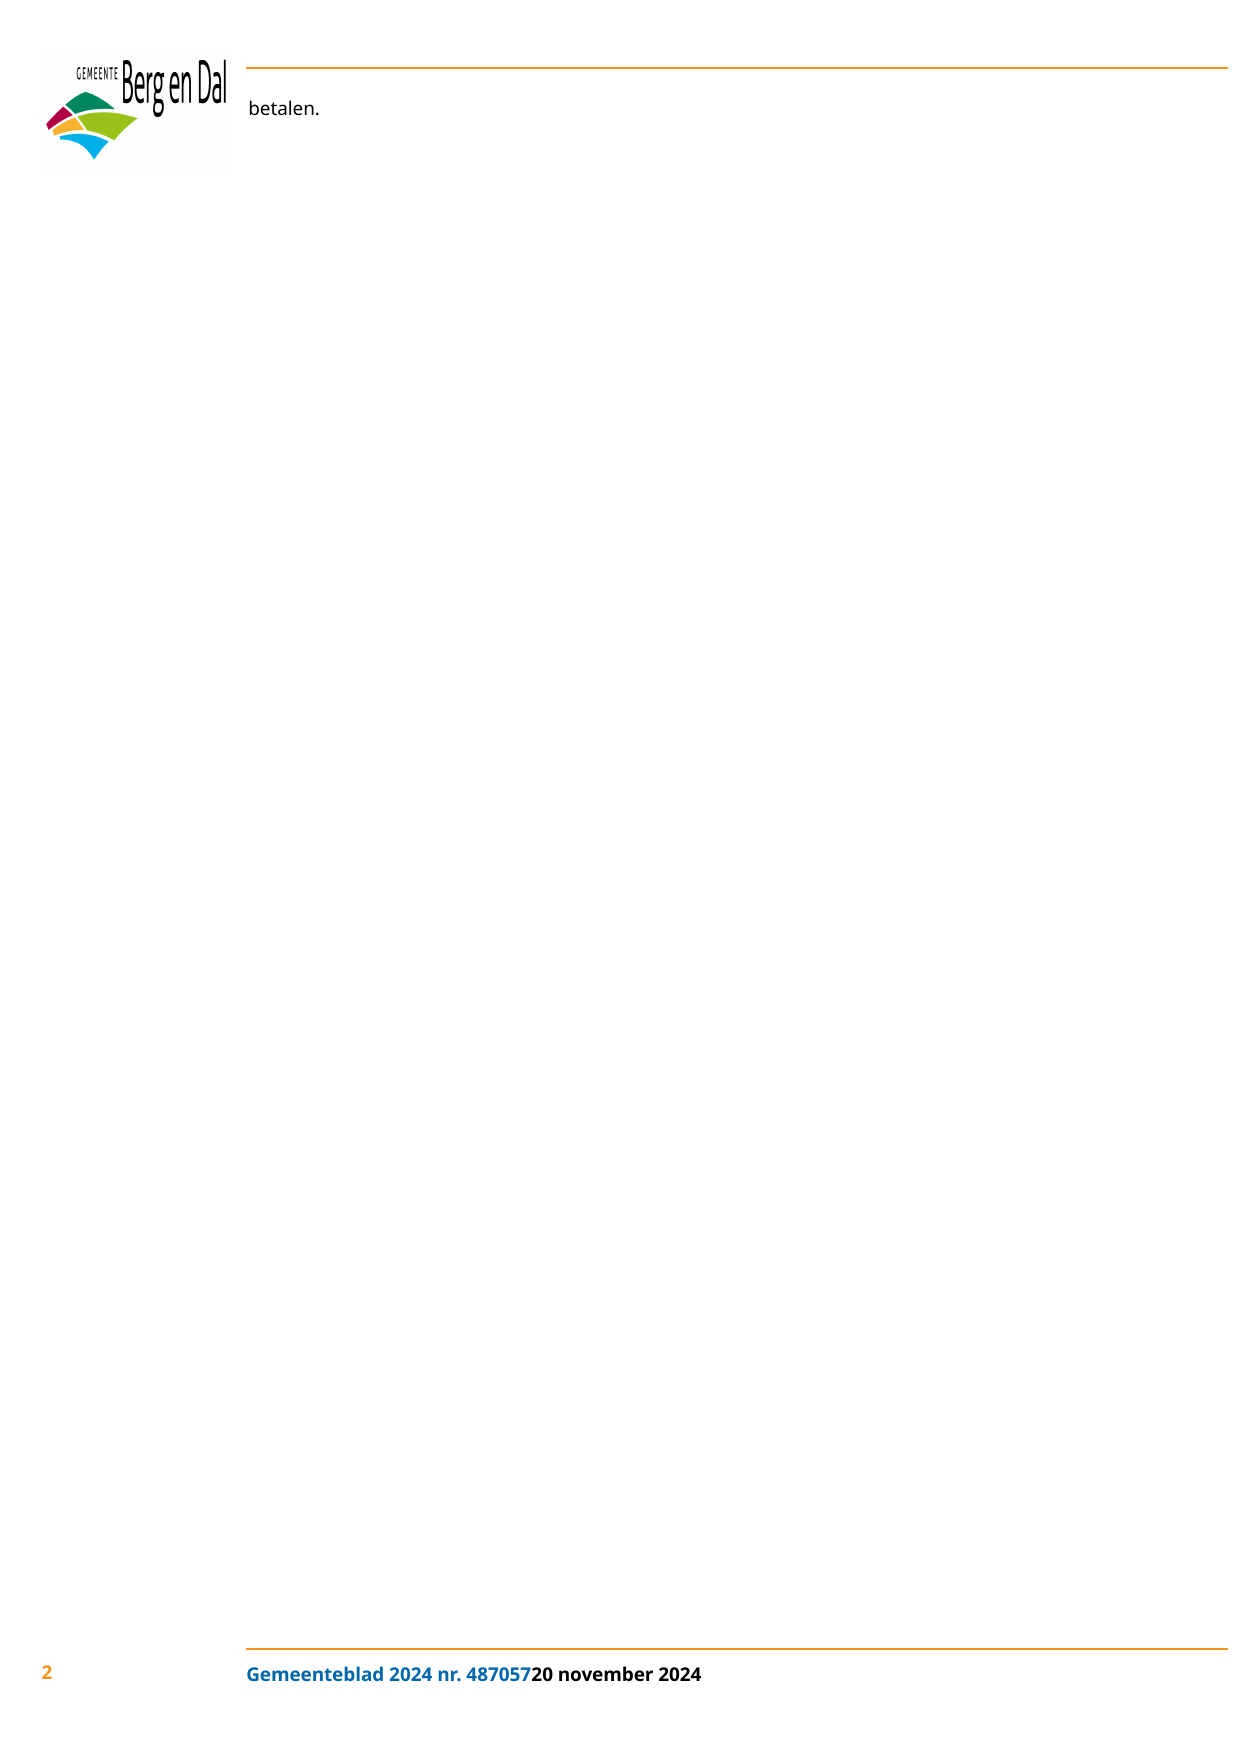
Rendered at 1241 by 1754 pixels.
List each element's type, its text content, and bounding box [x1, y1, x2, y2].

text betalen. [248, 95, 1152, 121]
picture [41, 47, 231, 172]
